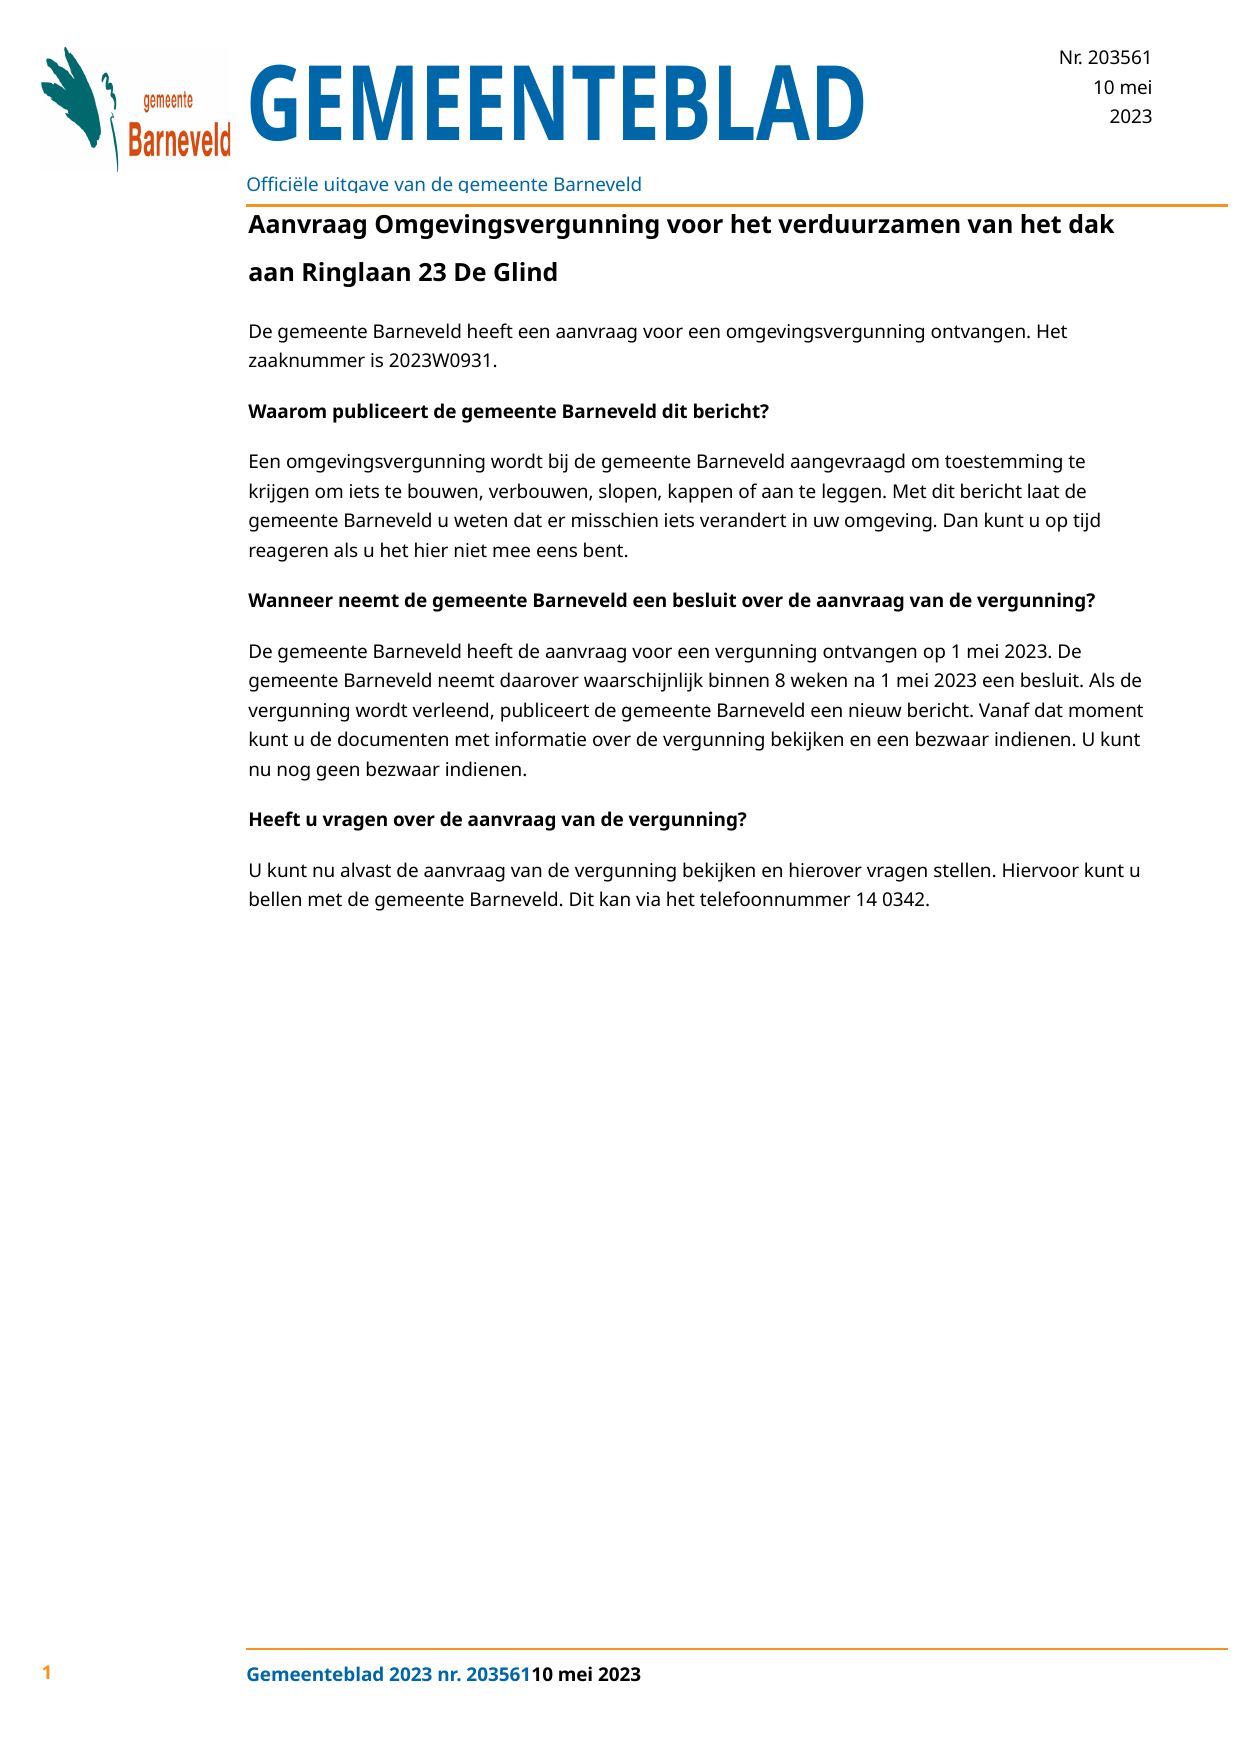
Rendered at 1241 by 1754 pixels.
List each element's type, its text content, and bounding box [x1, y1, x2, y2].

text U kunt nu alvast de aanvraag van de vergunning bekijken en hierover vragen stellen. Hiervoor kunt u bellen met de gemeente Barneveld. Dit kan via het telefoonnummer 14 0342. [248, 857, 1152, 912]
text Waarom publiceert de gemeente Barneveld dit bericht? [248, 398, 1152, 424]
text Een omgevingsvergunning wordt bij de gemeente Barneveld aangevraagd om toestemming te krijgen om iets te bouwen, verbouwen, slopen, kappen of aan te leggen. Met dit bericht laat de gemeente Barneveld u weten dat er misschien iets verandert in uw omgeving. Dan kunt u op tijd reageren als u het hier niet mee eens bent. [248, 448, 1152, 563]
text Aanvraag Omgevingsvergunning voor het verduurzamen van het dak aan Ringlaan 23 De Glind [248, 207, 1152, 288]
text Heeft u vragen over de aanvraag van de vergunning? [248, 807, 1152, 832]
text De gemeente Barneveld heeft de aanvraag voor een vergunning ontvangen op 1 mei 2023. De gemeente Barneveld neemt daarover waarschijnlijk binnen 8 weken na 1 mei 2023 een besluit. Als de vergunning wordt verleend, publiceert de gemeente Barneveld een nieuw bericht. Vanaf dat moment kunt u de documenten met informatie over de vergunning bekijken en een bezwaar indienen. U kunt nu nog geen bezwaar indienen. [248, 638, 1152, 782]
picture [41, 47, 231, 172]
text De gemeente Barneveld heeft een aanvraag voor een omgevingsvergunning ontvangen. Het zaaknummer is 2023W0931. [248, 318, 1152, 373]
text Wanneer neemt de gemeente Barneveld een besluit over de aanvraag van de vergunning? [248, 587, 1152, 613]
